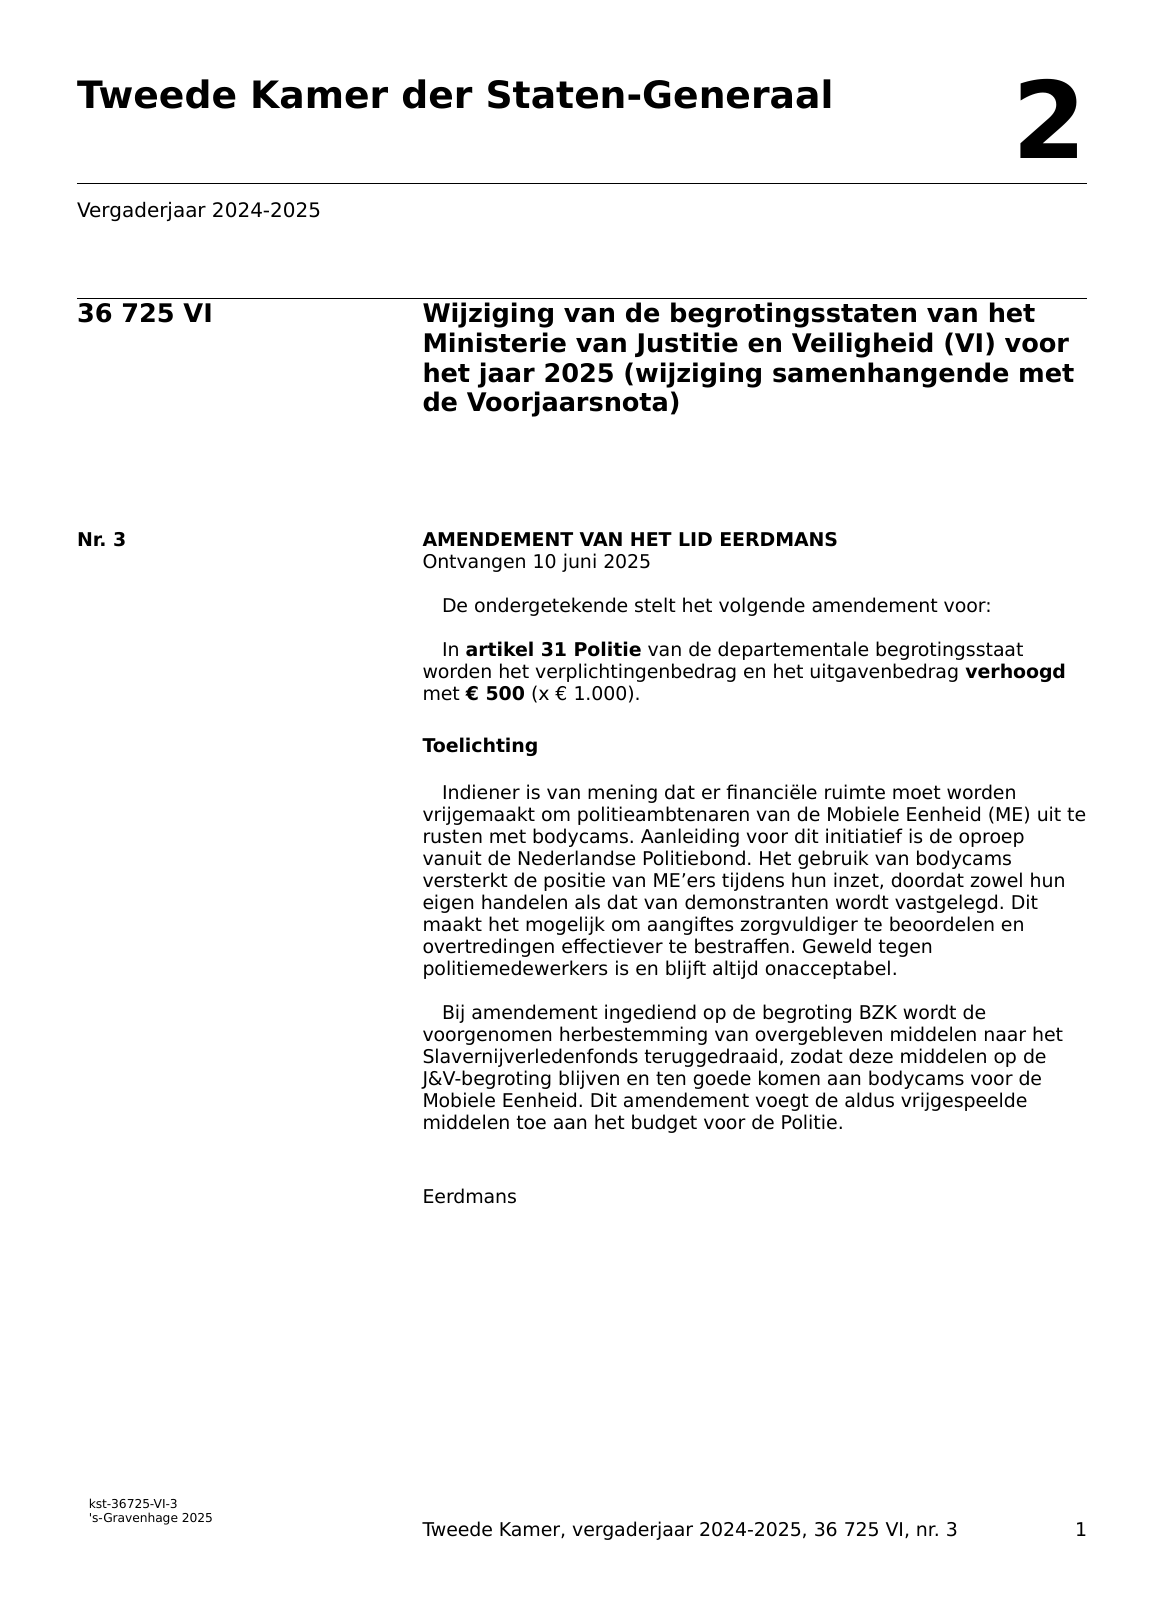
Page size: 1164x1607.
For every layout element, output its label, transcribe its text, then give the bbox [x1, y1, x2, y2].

text Ontvangen 10 juni 2025 [422, 551, 1087, 573]
text In artikel 31 Politie van de departementale begrotingsstaat worden het verplichtingenbedrag en het uitgavenbedrag verhoogd met € 500 (x € 1.000). [422, 639, 1087, 705]
subtitle Toelichting [422, 735, 1087, 757]
text Bij amendement ingediend op de begroting BZK wordt de voorgenomen herbestemming van overgebleven middelen naar het Slavernijverledenfonds teruggedraaid, zodat deze middelen op de J&V-begroting blijven en ten goede komen aan bodycams voor de Mobiele Eenheid. Dit amendement voegt de aldus vrijgespeelde middelen toe aan het budget voor de Politie. [422, 1002, 1087, 1134]
text 's-Gravenhage 2025 [88, 1511, 323, 1525]
text kst-36725-VI-3 [88, 1497, 323, 1511]
table_header 2 [886, 59, 1087, 183]
table_cell Vergaderjaar 2024-2025 [77, 184, 1087, 298]
text Indiener is van mening dat er financiële ruimte moet worden vrijgemaakt om politieambtenaren van de Mobiele Eenheid (ME) uit te rusten met bodycams. Aanleiding voor dit initiatief is de oproep vanuit de Nederlandse Politiebond. Het gebruik van bodycams versterkt de positie van ME’ers tijdens hun inzet, doordat zowel hun eigen handelen als dat van demonstranten wordt vastgelegd. Dit maakt het mogelijk om aangiftes zorgvuldiger te beoordelen en overtredingen effectiever te bestraffen. Geweld tegen politiemedewerkers is en blijft altijd onacceptabel. [422, 782, 1087, 980]
text Eerdmans [422, 1164, 1087, 1208]
table_header Tweede Kamer der Staten-Generaal [77, 59, 886, 183]
subtitle 36 725 VI Wijziging van de begrotingsstaten van het Ministerie van Justitie en Veiligheid (VI) voor het jaar 2025 (wijziging samenhangende met de Voorjaarsnota) [77, 299, 1087, 418]
subtitle Nr. 3 AMENDEMENT VAN HET LID EERDMANS [77, 529, 1087, 551]
text De ondergetekende stelt het volgende amendement voor: [422, 595, 1087, 617]
